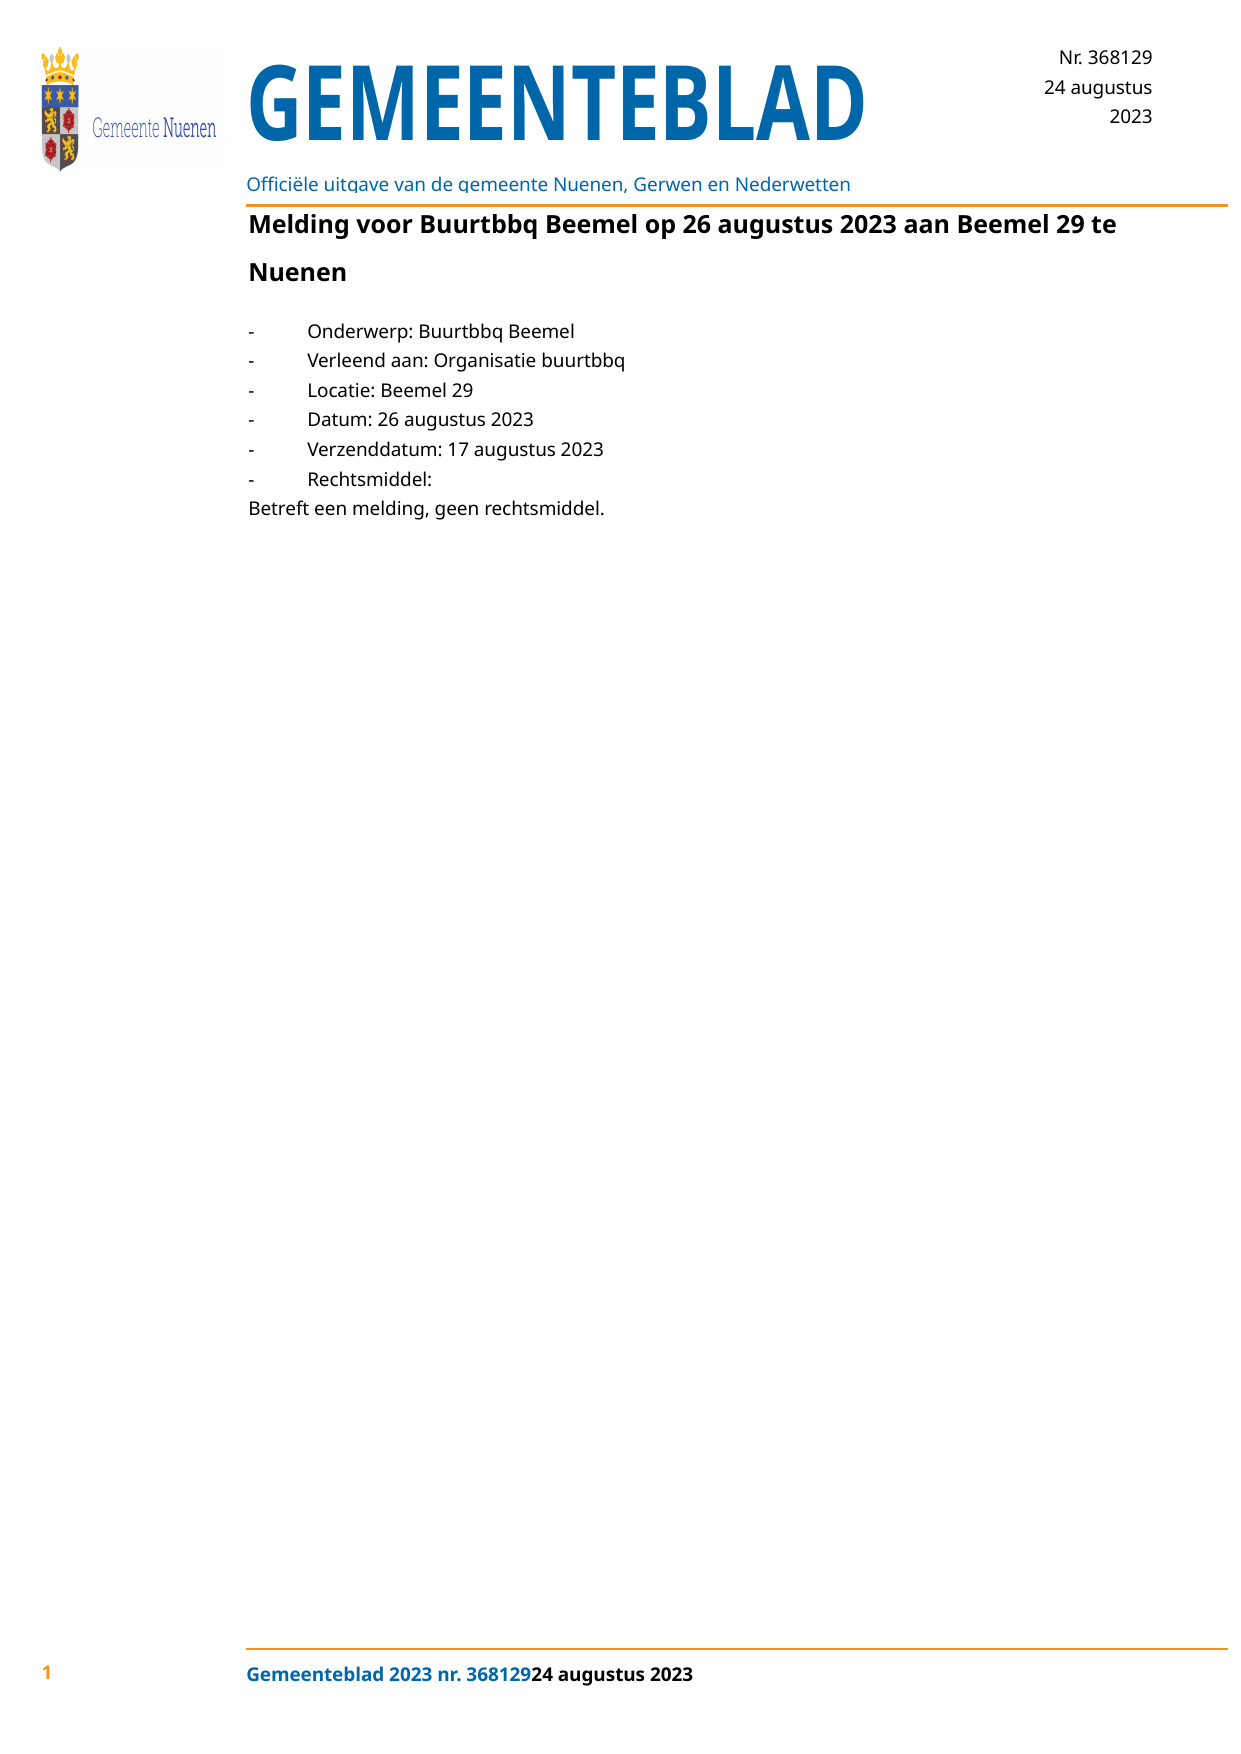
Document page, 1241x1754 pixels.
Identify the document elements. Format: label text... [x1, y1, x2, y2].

list Verzenddatum: 17 augustus 2023 [248, 436, 1152, 462]
list Locatie: Beemel 29 [248, 377, 1152, 403]
list Verleend aan: Organisatie buurtbbq [248, 347, 1152, 373]
list Datum: 26 augustus 2023 [248, 407, 1152, 432]
list Onderwerp: Buurtbbq Beemel [248, 318, 1152, 344]
text Melding voor Buurtbbq Beemel op 26 augustus 2023 aan Beemel 29 te Nuenen [248, 207, 1152, 288]
picture [41, 47, 231, 172]
text Betreft een melding, geen rechtsmiddel. [248, 495, 1152, 521]
list Rechtsmiddel: [248, 466, 1152, 492]
